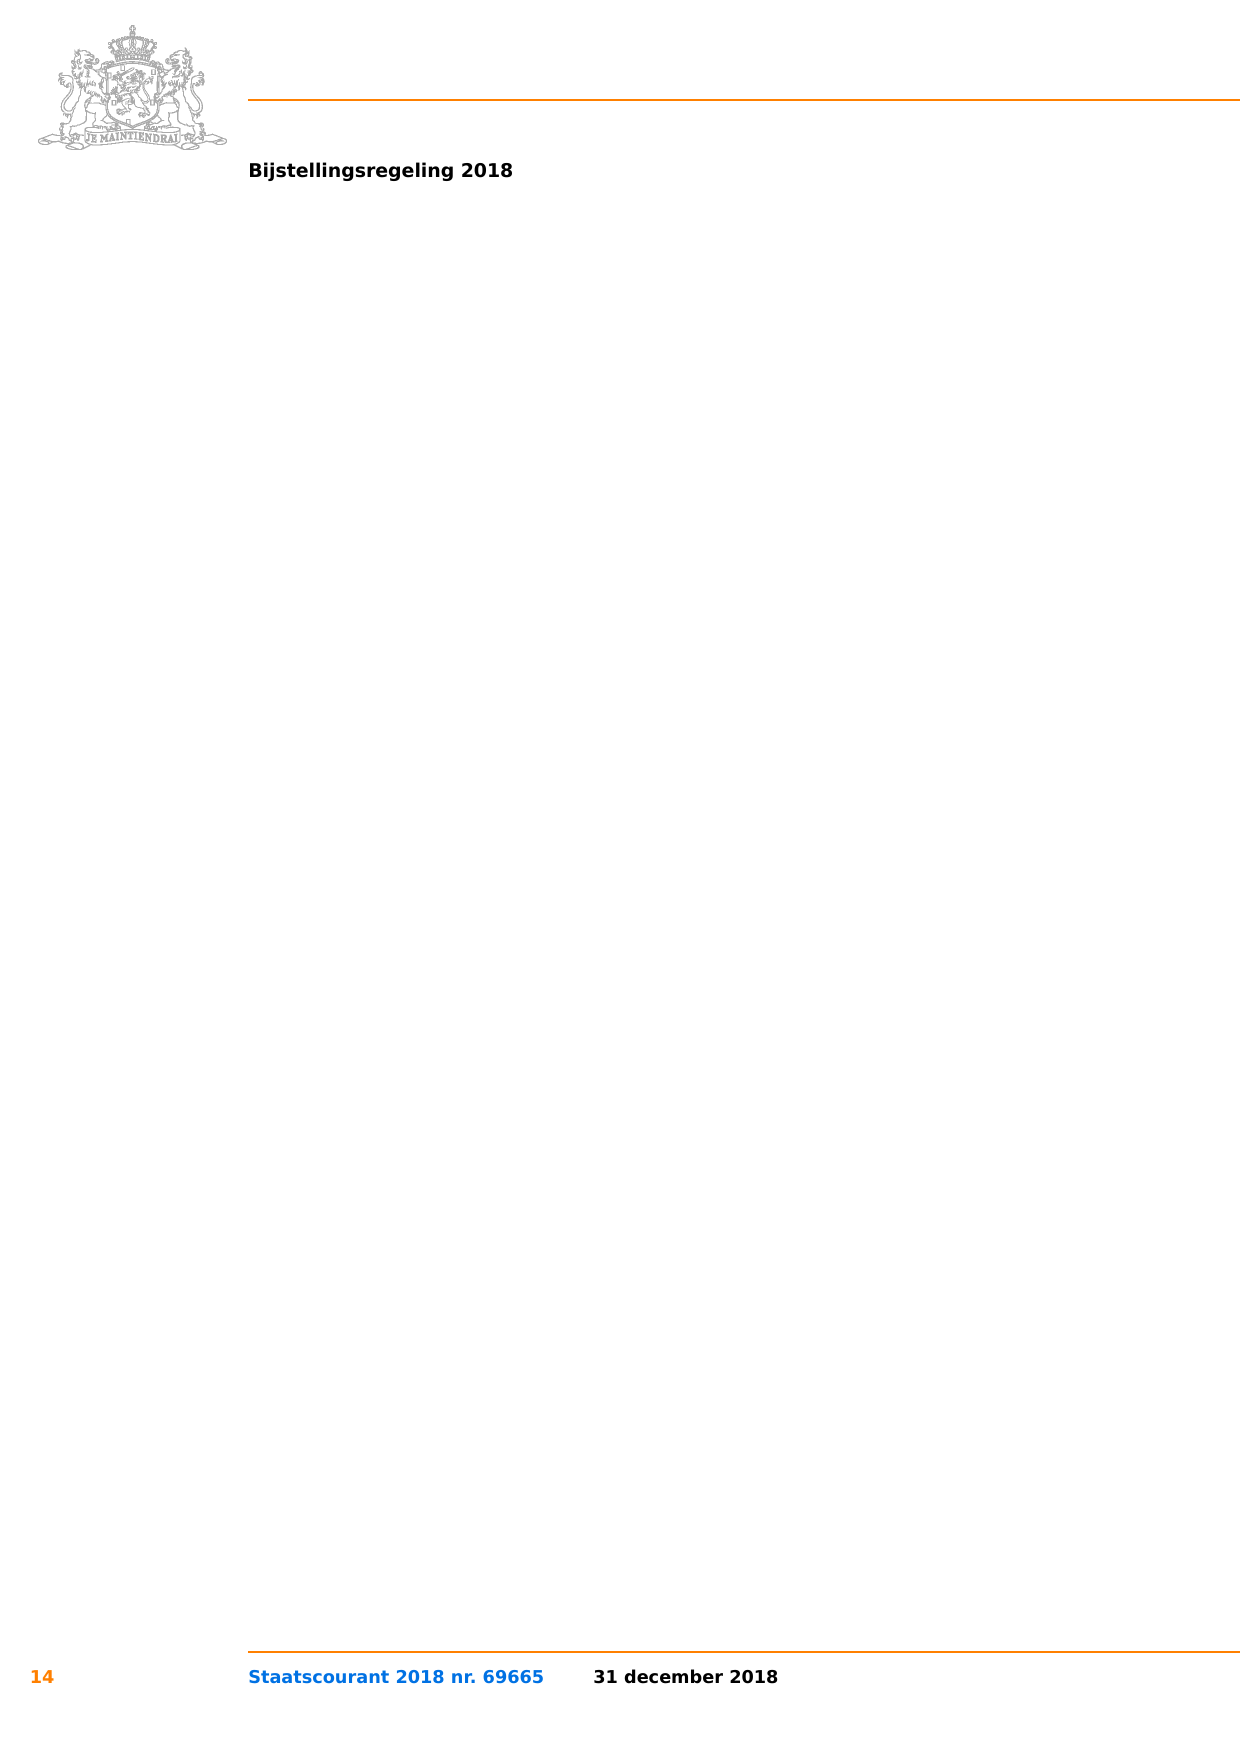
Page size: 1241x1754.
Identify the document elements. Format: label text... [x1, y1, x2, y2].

picture [38, 25, 227, 150]
subtitle Bijstellingsregeling 2018 [248, 160, 1163, 182]
